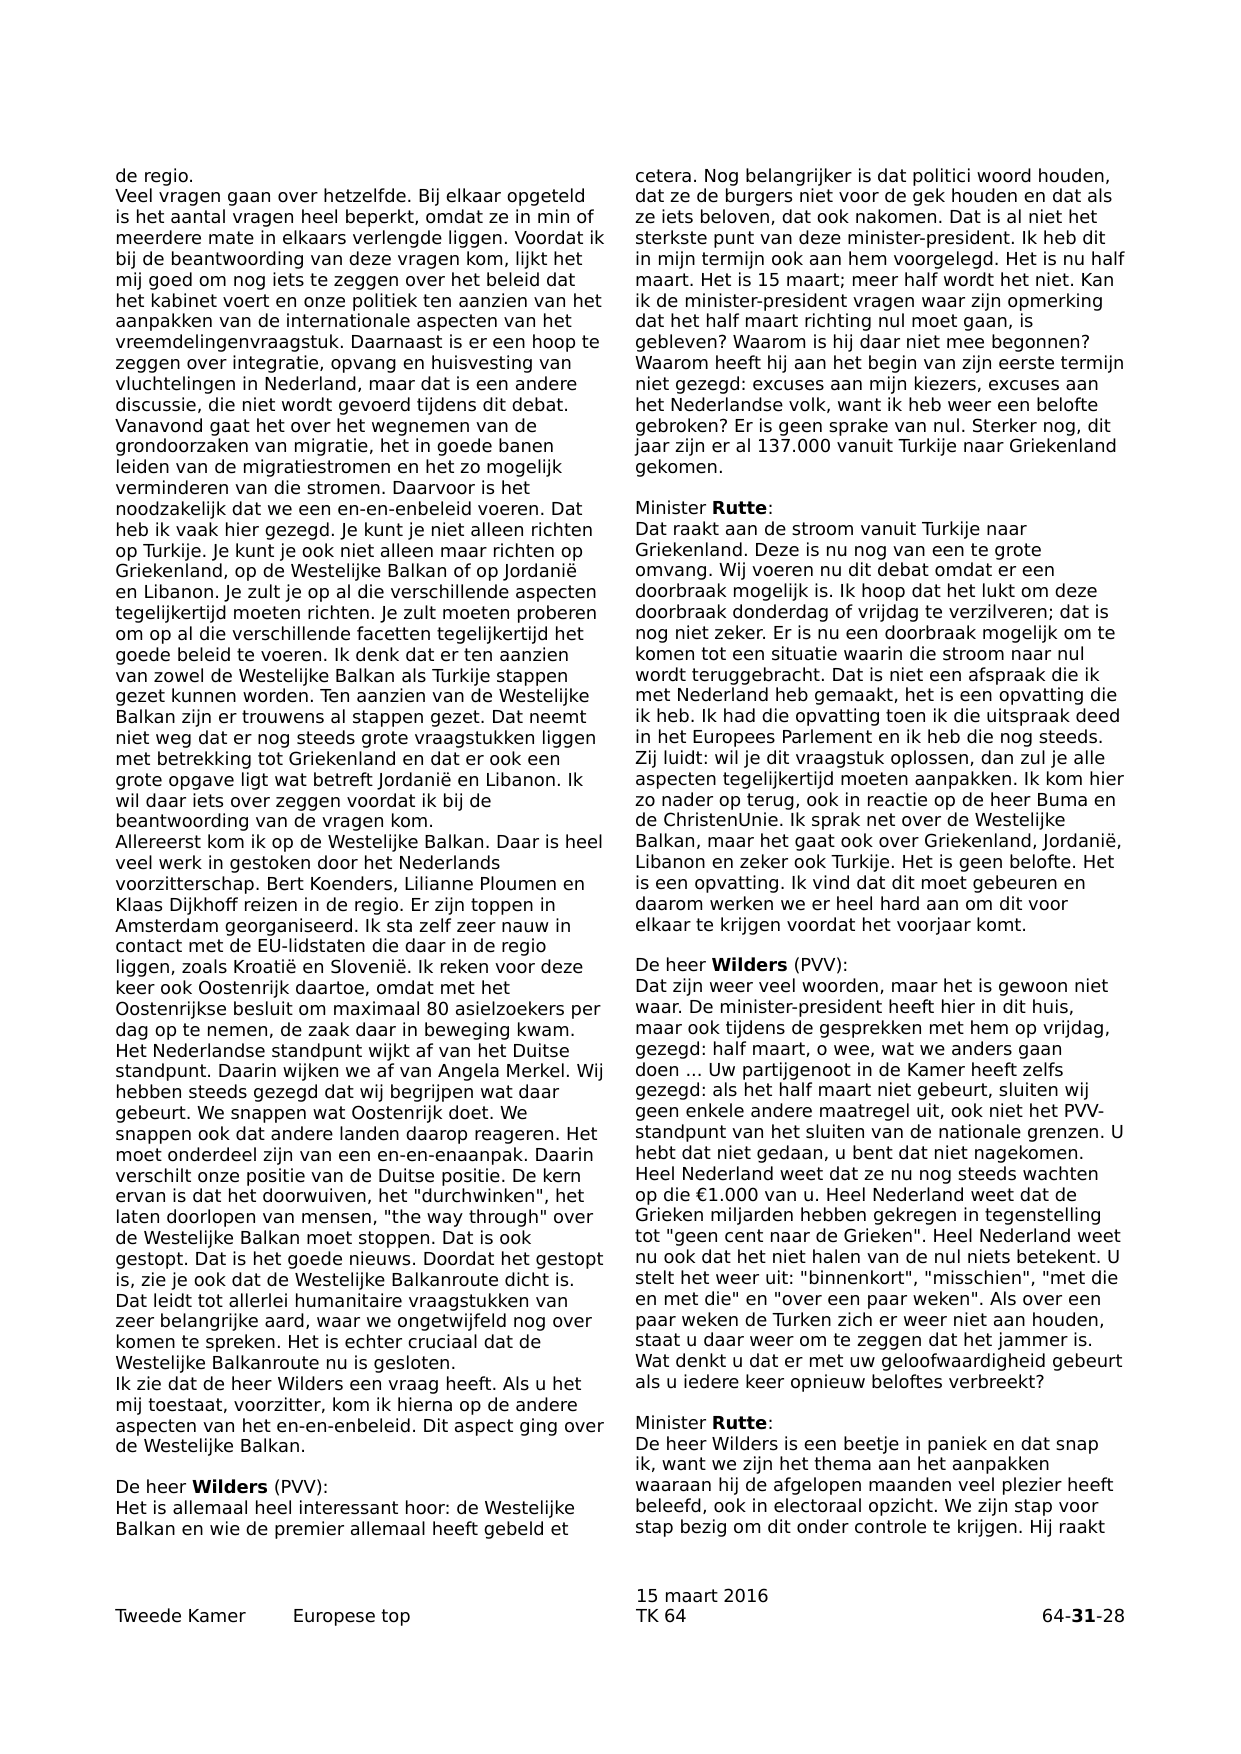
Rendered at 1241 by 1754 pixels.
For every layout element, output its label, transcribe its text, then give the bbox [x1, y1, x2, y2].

text De heer Wilders (PVV): [635, 955, 1125, 976]
text Minister Rutte: [635, 498, 1125, 518]
text Dat raakt aan de stroom vanuit Turkije naar Griekenland. Deze is nu nog van een te grote omvang. Wij voeren nu dit debat omdat er een doorbraak mogelijk is. Ik hoop dat het lukt om deze doorbraak donderdag of vrijdag te verzilveren; dat is nog niet zeker. Er is nu een doorbraak mogelijk om te komen tot een situatie waarin die stroom naar nul wordt teruggebracht. Dat is niet een afspraak die ik met Nederland heb gemaakt, het is een opvatting die ik heb. Ik had die opvatting toen ik die uitspraak deed in het Europees Parlement en ik heb die nog steeds. Zij luidt: wil je dit vraagstuk oplossen, dan zul je alle aspecten tegelijkertijd moeten aanpakken. Ik kom hier zo nader op terug, ook in reactie op de heer Buma en de ChristenUnie. Ik sprak net over de Westelijke Balkan, maar het gaat ook over Griekenland, Jordanië, Libanon en zeker ook Turkije. Het is geen belofte. Het is een opvatting. Ik vind dat dit moet gebeuren en daarom werken we er heel hard aan om dit voor elkaar te krijgen voordat het voorjaar komt. [635, 518, 1125, 935]
text Het is allemaal heel interessant hoor: de Westelijke Balkan en wie de premier allemaal heeft gebeld et [115, 1498, 605, 1539]
text De heer Wilders is een beetje in paniek en dat snap ik, want we zijn het thema aan het aanpakken waaraan hij de afgelopen maanden veel plezier heeft beleefd, ook in electoraal opzicht. We zijn stap voor stap bezig om dit onder controle te krijgen. Hij raakt [635, 1433, 1125, 1537]
text cetera. Nog belangrijker is dat politici woord houden, dat ze de burgers niet voor de gek houden en dat als ze iets beloven, dat ook nakomen. Dat is al niet het sterkste punt van deze minister-president. Ik heb dit in mijn termijn ook aan hem voorgelegd. Het is nu half maart. Het is 15 maart; meer half wordt het niet. Kan ik de minister-president vragen waar zijn opmerking dat het half maart richting nul moet gaan, is gebleven? Waarom is hij daar niet mee begonnen? Waarom heeft hij aan het begin van zijn eerste termijn niet gezegd: excuses aan mijn kiezers, excuses aan het Nederlandse volk, want ik heb weer een belofte gebroken? Er is geen sprake van nul. Sterker nog, dit jaar zijn er al 137.000 vanuit Turkije naar Griekenland gekomen. [635, 165, 1125, 478]
text Dat zijn weer veel woorden, maar het is gewoon niet waar. De minister-president heeft hier in dit huis, maar ook tijdens de gesprekken met hem op vrijdag, gezegd: half maart, o wee, wat we anders gaan doen ... Uw partijgenoot in de Kamer heeft zelfs gezegd: als het half maart niet gebeurt, sluiten wij geen enkele andere maatregel uit, ook niet het PVV-standpunt van het sluiten van de nationale grenzen. U hebt dat niet gedaan, u bent dat niet nagekomen. Heel Nederland weet dat ze nu nog steeds wachten op die €1.000 van u. Heel Nederland weet dat de Grieken miljarden hebben gekregen in tegenstelling tot "geen cent naar de Grieken". Heel Nederland weet nu ook dat het niet halen van de nul niets betekent. U stelt het weer uit: "binnenkort", "misschien", "met die en met die" en "over een paar weken". Als over een paar weken de Turken zich er weer niet aan houden, staat u daar weer om te zeggen dat het jammer is. Wat denkt u dat er met uw geloofwaardigheid gebeurt als u iedere keer opnieuw beloftes verbreekt? [635, 976, 1125, 1393]
text Allereerst kom ik op de Westelijke Balkan. Daar is heel veel werk in gestoken door het Nederlands voorzitterschap. Bert Koenders, Lilianne Ploumen en Klaas Dijkhoff reizen in de regio. Er zijn toppen in Amsterdam georganiseerd. Ik sta zelf zeer nauw in contact met de EU-lidstaten die daar in de regio liggen, zoals Kroatië en Slovenië. Ik reken voor deze keer ook Oostenrijk daartoe, omdat met het Oostenrijkse besluit om maximaal 80 asielzoekers per dag op te nemen, de zaak daar in beweging kwam. Het Nederlandse standpunt wijkt af van het Duitse standpunt. Daarin wijken we af van Angela Merkel. Wij hebben steeds gezegd dat wij begrijpen wat daar gebeurt. We snappen wat Oostenrijk doet. We snappen ook dat andere landen daarop reageren. Het moet onderdeel zijn van een en-en-enaanpak. Daarin verschilt onze positie van de Duitse positie. De kern ervan is dat het doorwuiven, het "durchwinken", het laten doorlopen van mensen, "the way through" over de Westelijke Balkan moet stoppen. Dat is ook gestopt. Dat is het goede nieuws. Doordat het gestopt is, zie je ook dat de Westelijke Balkanroute dicht is. Dat leidt tot allerlei humanitaire vraagstukken van zeer belangrijke aard, waar we ongetwijfeld nog over komen te spreken. Het is echter cruciaal dat de Westelijke Balkanroute nu is gesloten. [115, 832, 605, 1374]
text De heer Wilders (PVV): [115, 1477, 605, 1498]
text Ik zie dat de heer Wilders een vraag heeft. Als u het mij toestaat, voorzitter, kom ik hierna op de andere aspecten van het en-en-enbeleid. Dit aspect ging over de Westelijke Balkan. [115, 1374, 605, 1457]
text Veel vragen gaan over hetzelfde. Bij elkaar opgeteld is het aantal vragen heel beperkt, omdat ze in min of meerdere mate in elkaars verlengde liggen. Voordat ik bij de beantwoording van deze vragen kom, lijkt het mij goed om nog iets te zeggen over het beleid dat het kabinet voert en onze politiek ten aanzien van het aanpakken van de internationale aspecten van het vreemdelingenvraagstuk. Daarnaast is er een hoop te zeggen over integratie, opvang en huisvesting van vluchtelingen in Nederland, maar dat is een andere discussie, die niet wordt gevoerd tijdens dit debat. Vanavond gaat het over het wegnemen van de grondoorzaken van migratie, het in goede banen leiden van de migratiestromen en het zo mogelijk verminderen van die stromen. Daarvoor is het noodzakelijk dat we een en-en-enbeleid voeren. Dat heb ik vaak hier gezegd. Je kunt je niet alleen richten op Turkije. Je kunt je ook niet alleen maar richten op Griekenland, op de Westelijke Balkan of op Jordanië en Libanon. Je zult je op al die verschillende aspecten tegelijkertijd moeten richten. Je zult moeten proberen om op al die verschillende facetten tegelijkertijd het goede beleid te voeren. Ik denk dat er ten aanzien van zowel de Westelijke Balkan als Turkije stappen gezet kunnen worden. Ten aanzien van de Westelijke Balkan zijn er trouwens al stappen gezet. Dat neemt niet weg dat er nog steeds grote vraagstukken liggen met betrekking tot Griekenland en dat er ook een grote opgave ligt wat betreft Jordanië en Libanon. Ik wil daar iets over zeggen voordat ik bij de beantwoording van de vragen kom. [115, 186, 605, 832]
text de regio. [115, 165, 605, 186]
text Minister Rutte: [635, 1413, 1125, 1433]
